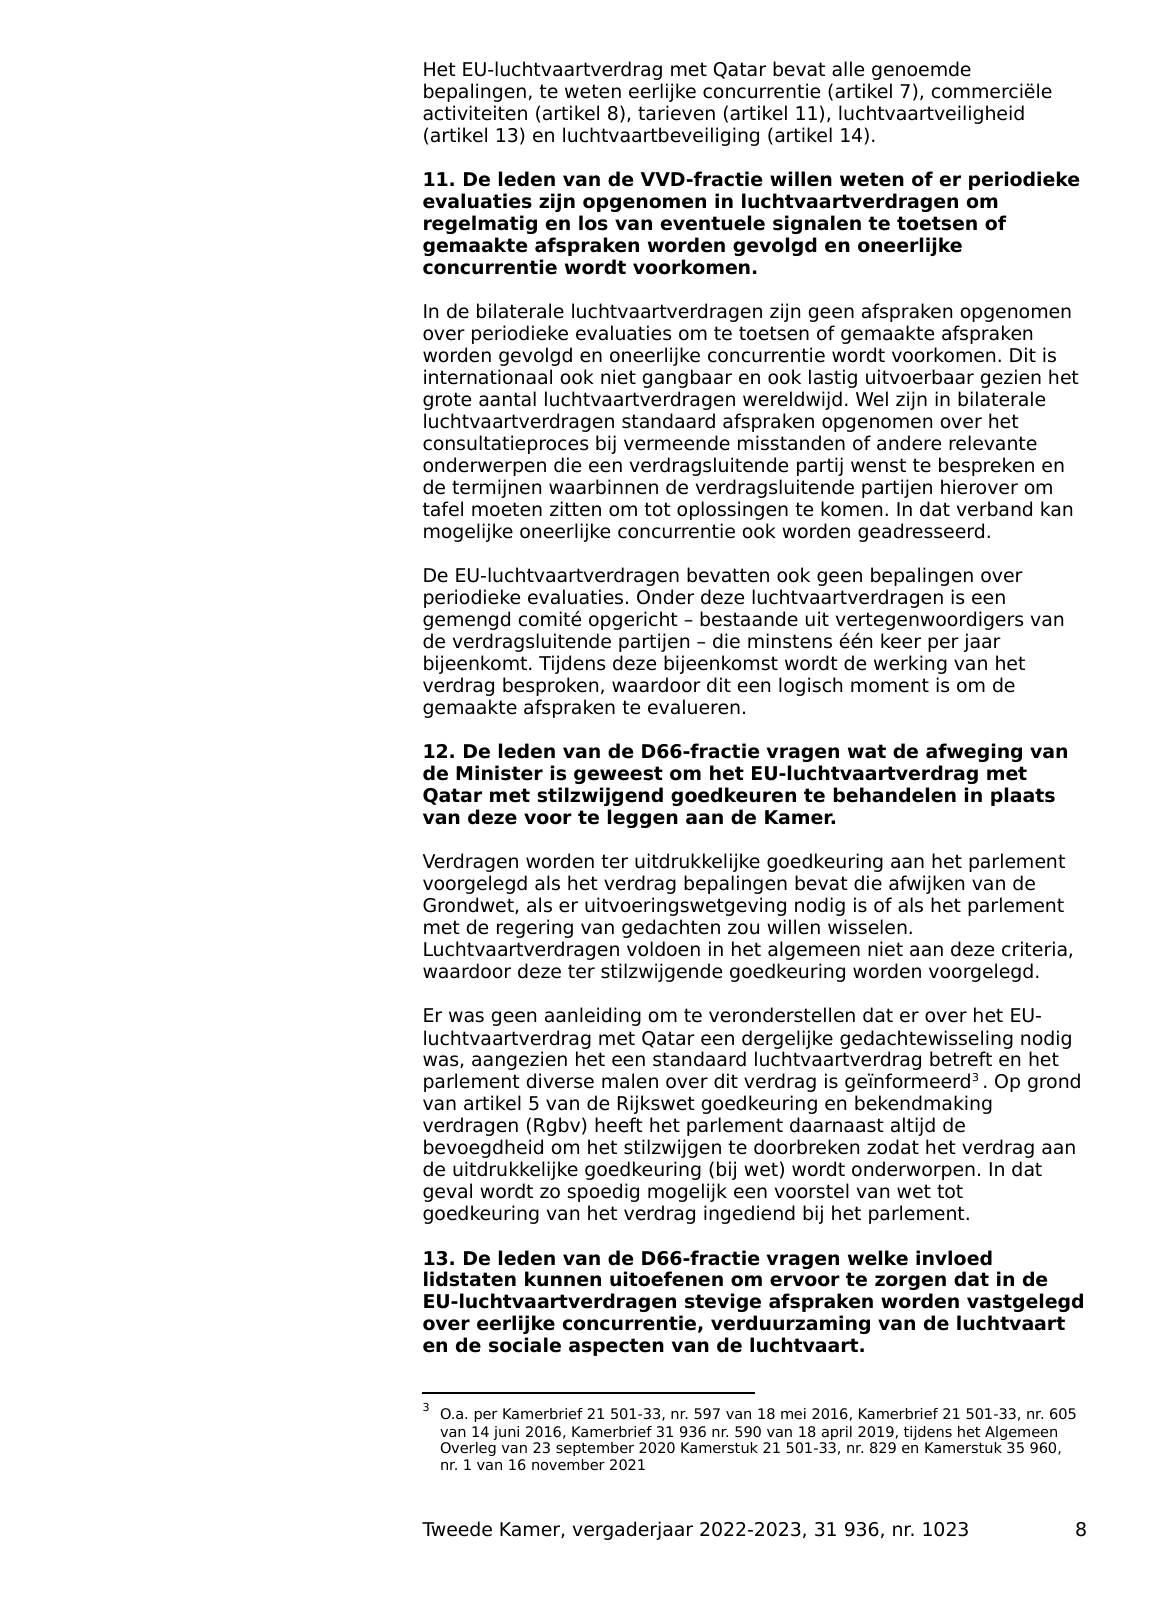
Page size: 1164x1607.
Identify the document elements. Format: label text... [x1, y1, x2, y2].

text 11. De leden van de VVD-fractie willen weten of er periodieke evaluaties zijn opgenomen in luchtvaartverdragen om regelmatig en los van eventuele signalen te toetsen of gemaakte afspraken worden gevolgd en oneerlijke concurrentie wordt voorkomen. [422, 169, 1087, 279]
text Het EU-luchtvaartverdrag met Qatar bevat alle genoemde bepalingen, te weten eerlijke concurrentie (artikel 7), commerciële activiteiten (artikel 8), tarieven (artikel 11), luchtvaartveiligheid (artikel 13) en luchtvaartbeveiliging (artikel 14). [422, 59, 1087, 147]
text Verdragen worden ter uitdrukkelijke goedkeuring aan het parlement voorgelegd als het verdrag bepalingen bevat die afwijken van de Grondwet, als er uitvoeringswetgeving nodig is of als het parlement met de regering van gedachten zou willen wisselen. Luchtvaartverdragen voldoen in het algemeen niet aan deze criteria, waardoor deze ter stilzwijgende goedkeuring worden voorgelegd. [422, 851, 1087, 983]
text Er was geen aanleiding om te veronderstellen dat er over het EU-luchtvaartverdrag met Qatar een dergelijke gedachtewisseling nodig was, aangezien het een standaard luchtvaartverdrag betreft en het parlement diverse malen over dit verdrag is geïnformeerd. Op grond van artikel 5 van de Rijkswet goedkeuring en bekendmaking verdragen (Rgbv) heeft het parlement daarnaast altijd de bevoegdheid om het stilzwijgen te doorbreken zodat het verdrag aan de uitdrukkelijke goedkeuring (bij wet) wordt onderworpen. In dat geval wordt zo spoedig mogelijk een voorstel van wet tot goedkeuring van het verdrag ingediend bij het parlement. [422, 1005, 1087, 1225]
text 12. De leden van de D66-fractie vragen wat de afweging van de Minister is geweest om het EU-luchtvaartverdrag met Qatar met stilzwijgend goedkeuren te behandelen in plaats van deze voor te leggen aan de Kamer. [422, 741, 1087, 829]
text 13. De leden van de D66-fractie vragen welke invloed lidstaten kunnen uitoefenen om ervoor te zorgen dat in de EU-luchtvaartverdragen stevige afspraken worden vastgelegd over eerlijke concurrentie, verduurzaming van de luchtvaart en de sociale aspecten van de luchtvaart. [422, 1247, 1087, 1357]
text De EU-luchtvaartverdragen bevatten ook geen bepalingen over periodieke evaluaties. Onder deze luchtvaartverdragen is een gemengd comité opgericht – bestaande uit vertegenwoordigers van de verdragsluitende partijen – die minstens één keer per jaar bijeenkomt. Tijdens deze bijeenkomst wordt de werking van het verdrag besproken, waardoor dit een logisch moment is om de gemaakte afspraken te evalueren. [422, 565, 1087, 719]
text O.a. per Kamerbrief 21 501-33, nr. 597 van 18 mei 2016, Kamerbrief 21 501-33, nr. 605 van 14 juni 2016, Kamerbrief 31 936 nr. 590 van 18 april 2019, tijdens het Algemeen Overleg van 23 september 2020 Kamerstuk 21 501-33, nr. 829 en Kamerstuk 35 960, nr. 1 van 16 november 2021 [422, 1402, 1087, 1474]
text In de bilaterale luchtvaartverdragen zijn geen afspraken opgenomen over periodieke evaluaties om te toetsen of gemaakte afspraken worden gevolgd en oneerlijke concurrentie wordt voorkomen. Dit is internationaal ook niet gangbaar en ook lastig uitvoerbaar gezien het grote aantal luchtvaartverdragen wereldwijd. Wel zijn in bilaterale luchtvaartverdragen standaard afspraken opgenomen over het consultatieproces bij vermeende misstanden of andere relevante onderwerpen die een verdragsluitende partij wenst te bespreken en de termijnen waarbinnen de verdragsluitende partijen hierover om tafel moeten zitten om tot oplossingen te komen. In dat verband kan mogelijke oneerlijke concurrentie ook worden geadresseerd. [422, 301, 1087, 543]
